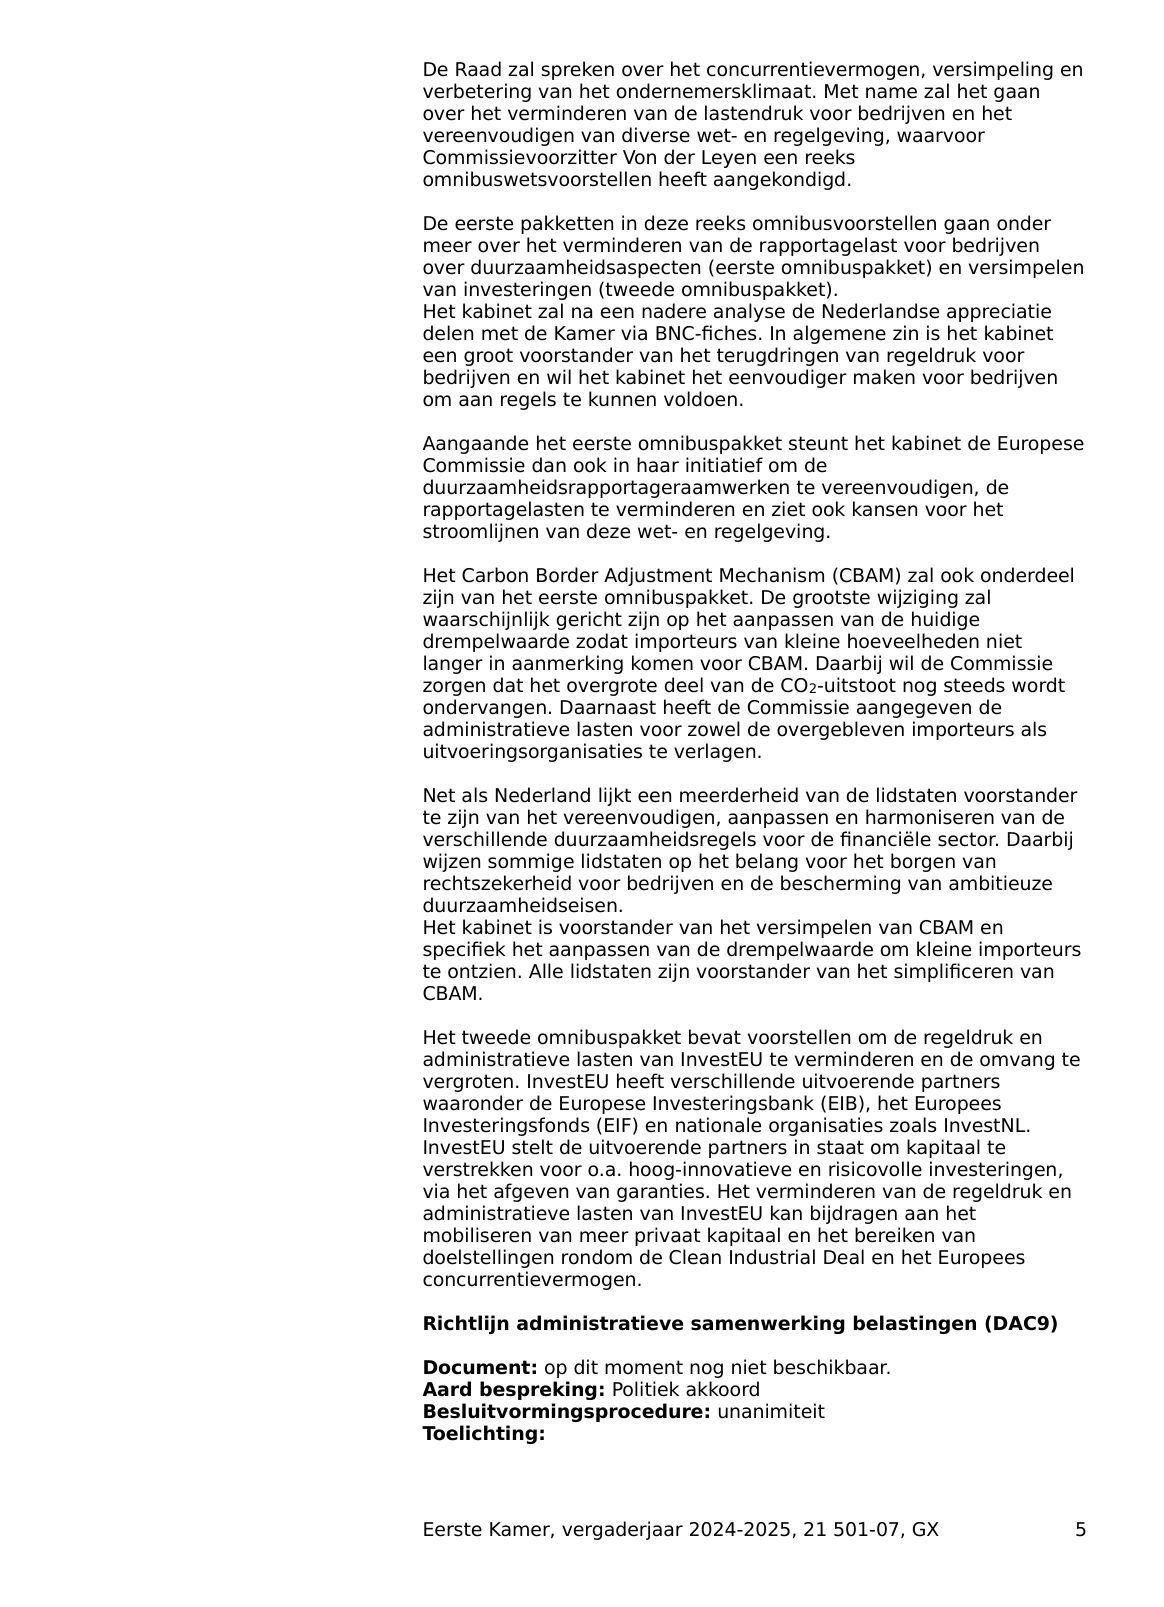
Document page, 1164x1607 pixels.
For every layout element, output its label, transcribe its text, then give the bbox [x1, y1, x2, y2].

text Aangaande het eerste omnibuspakket steunt het kabinet de Europese Commissie dan ook in haar initiatief om de duurzaamheidsrapportageraamwerken te vereenvoudigen, de rapportagelasten te verminderen en ziet ook kansen voor het stroomlijnen van deze wet- en regelgeving. [422, 433, 1087, 543]
text Aard bespreking: Politiek akkoord [422, 1379, 1087, 1401]
text Het kabinet zal na een nadere analyse de Nederlandse appreciatie delen met de Kamer via BNC-fiches. In algemene zin is het kabinet een groot voorstander van het terugdringen van regeldruk voor bedrijven en wil het kabinet het eenvoudiger maken voor bedrijven om aan regels te kunnen voldoen. [422, 301, 1087, 411]
text Het kabinet is voorstander van het versimpelen van CBAM en specifiek het aanpassen van de drempelwaarde om kleine importeurs te ontzien. Alle lidstaten zijn voorstander van het simplificeren van CBAM. [422, 917, 1087, 1005]
text Besluitvormingsprocedure: unanimiteit [422, 1401, 1087, 1423]
text Toelichting: [422, 1423, 1087, 1445]
text De Raad zal spreken over het concurrentievermogen, versimpeling en verbetering van het ondernemersklimaat. Met name zal het gaan over het verminderen van de lastendruk voor bedrijven en het vereenvoudigen van diverse wet- en regelgeving, waarvoor Commissievoorzitter Von der Leyen een reeks omnibuswetsvoorstellen heeft aangekondigd. [422, 59, 1087, 191]
text Document: op dit moment nog niet beschikbaar. [422, 1357, 1087, 1379]
text Net als Nederland lijkt een meerderheid van de lidstaten voorstander te zijn van het vereenvoudigen, aanpassen en harmoniseren van de verschillende duurzaamheidsregels voor de financiële sector. Daarbij wijzen sommige lidstaten op het belang voor het borgen van rechtszekerheid voor bedrijven en de bescherming van ambitieuze duurzaamheidseisen. [422, 785, 1087, 917]
subtitle Richtlijn administratieve samenwerking belastingen (DAC9) [422, 1313, 1087, 1335]
text Het tweede omnibuspakket bevat voorstellen om de regeldruk en administratieve lasten van InvestEU te verminderen en de omvang te vergroten. InvestEU heeft verschillende uitvoerende partners waaronder de Europese Investeringsbank (EIB), het Europees Investeringsfonds (EIF) en nationale organisaties zoals InvestNL. InvestEU stelt de uitvoerende partners in staat om kapitaal te verstrekken voor o.a. hoog-innovatieve en risicovolle investeringen, via het afgeven van garanties. Het verminderen van de regeldruk en administratieve lasten van InvestEU kan bijdragen aan het mobiliseren van meer privaat kapitaal en het bereiken van doelstellingen rondom de Clean Industrial Deal en het Europees concurrentievermogen. [422, 1027, 1087, 1291]
text Het Carbon Border Adjustment Mechanism (CBAM) zal ook onderdeel zijn van het eerste omnibuspakket. De grootste wijziging zal waarschijnlijk gericht zijn op het aanpassen van de huidige drempelwaarde zodat importeurs van kleine hoeveelheden niet langer in aanmerking komen voor CBAM. Daarbij wil de Commissie zorgen dat het overgrote deel van de CO2-uitstoot nog steeds wordt ondervangen. Daarnaast heeft de Commissie aangegeven de administratieve lasten voor zowel de overgebleven importeurs als uitvoeringsorganisaties te verlagen. [422, 565, 1087, 763]
text De eerste pakketten in deze reeks omnibusvoorstellen gaan onder meer over het verminderen van de rapportagelast voor bedrijven over duurzaamheidsaspecten (eerste omnibuspakket) en versimpelen van investeringen (tweede omnibuspakket). [422, 213, 1087, 301]
